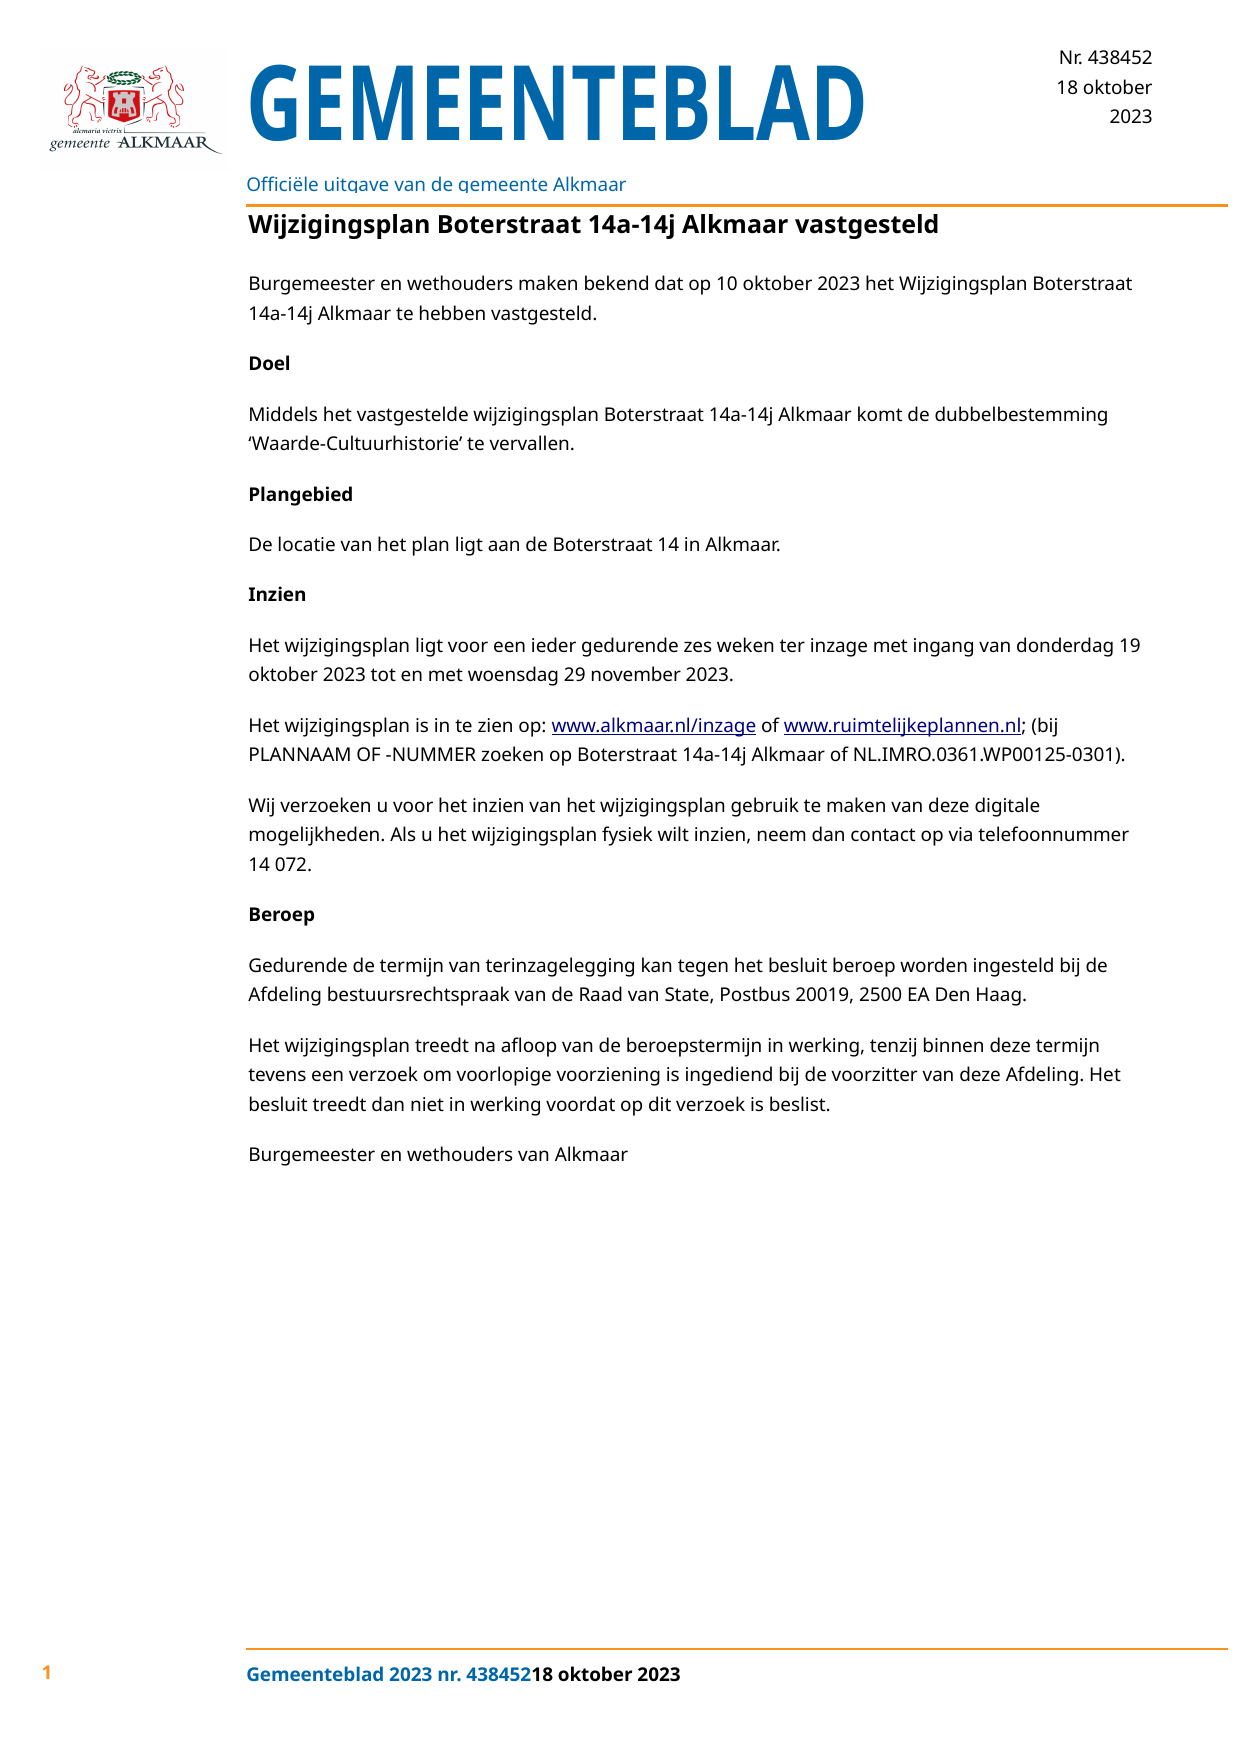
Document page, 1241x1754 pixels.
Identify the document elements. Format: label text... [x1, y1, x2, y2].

text Doel [248, 350, 1152, 376]
text Het wijzigingsplan treedt na afloop van de beroepstermijn in werking, tenzij binnen deze termijn tevens een verzoek om voorlopige voorziening is ingediend bij de voorzitter van deze Afdeling. Het besluit treedt dan niet in werking voordat op dit verzoek is beslist. [248, 1032, 1152, 1117]
text Burgemeester en wethouders van Alkmaar [248, 1142, 1152, 1167]
text Beroep [248, 902, 1152, 927]
text De locatie van het plan ligt aan de Boterstraat 14 in Alkmaar. [248, 531, 1152, 557]
text Wijzigingsplan Boterstraat 14a-14j Alkmaar vastgesteld [248, 207, 1152, 241]
text Wij verzoeken u voor het inzien van het wijzigingsplan gebruik te maken van deze digitale mogelijkheden. Als u het wijzigingsplan fysiek wilt inzien, neem dan contact op via telefoonnummer 14 072. [248, 792, 1152, 877]
text Inzien [248, 582, 1152, 607]
text Gedurende de termijn van terinzagelegging kan tegen het besluit beroep worden ingesteld bij de Afdeling bestuursrechtspraak van de Raad van State, Postbus 20019, 2500 EA Den Haag. [248, 952, 1152, 1007]
picture [41, 47, 231, 172]
text Het wijzigingsplan ligt voor een ieder gedurende zes weken ter inzage met ingang van donderdag 19 oktober 2023 tot en met woensdag 29 november 2023. [248, 632, 1152, 687]
text Middels het vastgestelde wijzigingsplan Boterstraat 14a-14j Alkmaar komt de dubbelbestemming ‘Waarde-Cultuurhistorie’ te vervallen. [248, 401, 1152, 456]
text Burgemeester en wethouders maken bekend dat op 10 oktober 2023 het Wijzigingsplan Boterstraat 14a-14j Alkmaar te hebben vastgesteld. [248, 270, 1152, 326]
text Het wijzigingsplan is in te zien op: www.alkmaar.nl/inzage of www.ruimtelijkeplannen.nl; (bij PLANNAAM OF -NUMMER zoeken op Boterstraat 14a-14j Alkmaar of NL.IMRO.0361.WP00125-0301). [248, 712, 1152, 767]
text Plangebied [248, 481, 1152, 506]
